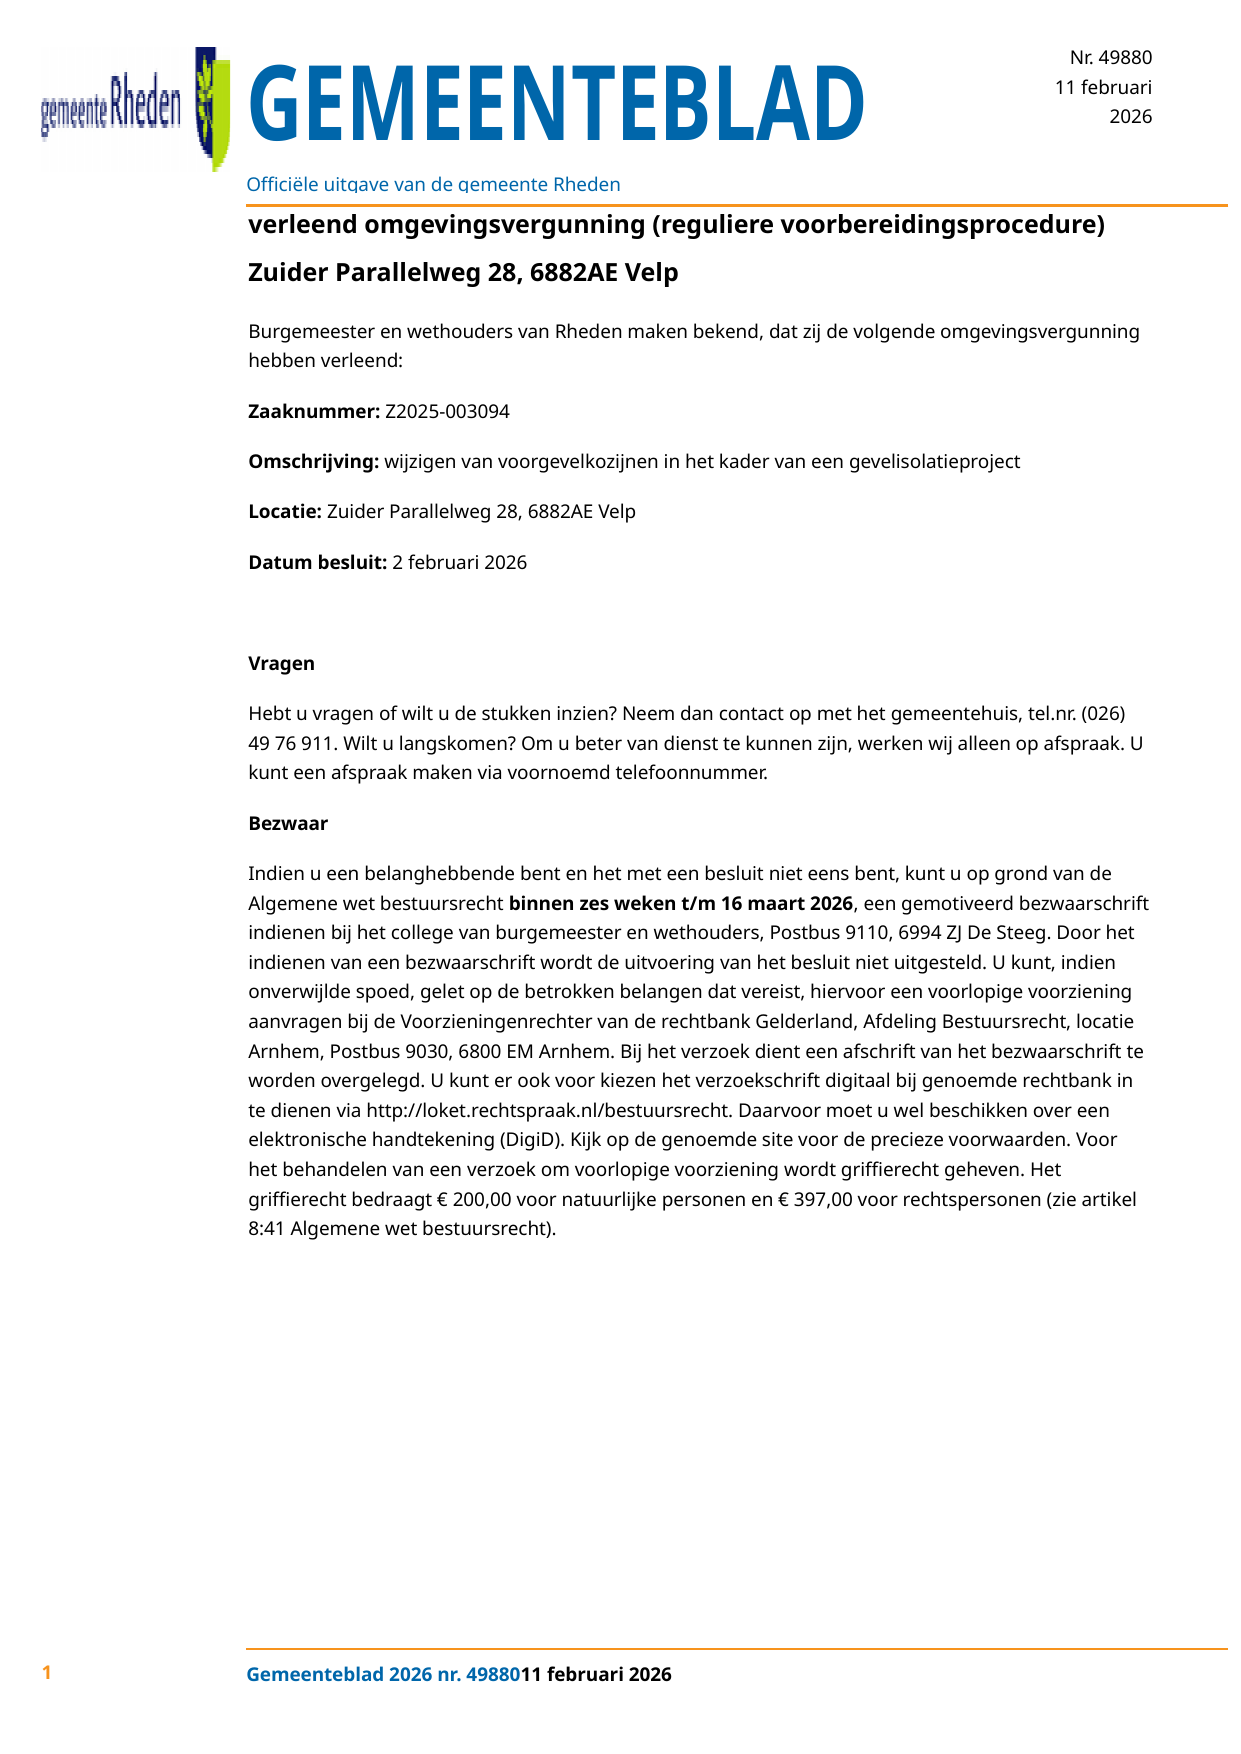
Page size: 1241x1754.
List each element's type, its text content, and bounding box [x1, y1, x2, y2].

picture [41, 47, 231, 172]
text Indien u een belanghebbende bent en het met een besluit niet eens bent, kunt u op grond van de Algemene wet bestuursrecht binnen zes weken t/m 16 maart 2026, een gemotiveerd bezwaarschrift indienen bij het college van burgemeester en wethouders, Postbus 9110, 6994 ZJ De Steeg. Door het indienen van een bezwaarschrift wordt de uitvoering van het besluit niet uitgesteld. U kunt, indien onverwijlde spoed, gelet op de betrokken belangen dat vereist, hiervoor een voorlopige voorziening aanvragen bij de Voorzieningenrechter van de rechtbank Gelderland, Afdeling Bestuursrecht, locatie Arnhem, Postbus 9030, 6800 EM Arnhem. Bij het verzoek dient een afschrift van het bezwaarschrift te worden overgelegd. U kunt er ook voor kiezen het verzoekschrift digitaal bij genoemde rechtbank in te dienen via http://loket.rechtspraak.nl/bestuursrecht. Daarvoor moet u wel beschikken over een elektronische handtekening (DigiD). Kijk op de genoemde site voor de precieze voorwaarden. Voor het behandelen van een verzoek om voorlopige voorziening wordt griffierecht geheven. Het griffierecht bedraagt € 200,00 voor natuurlijke personen en € 397,00 voor rechtspersonen (zie artikel 8:41 Algemene wet bestuursrecht). [248, 860, 1152, 1241]
text Omschrijving: wijzigen van voorgevelkozijnen in het kader van een gevelisolatieproject [248, 448, 1152, 474]
text Vragen [248, 650, 1152, 676]
text Bezwaar [248, 810, 1152, 836]
text Zaaknummer: Z2025-003094 [248, 398, 1152, 424]
text Hebt u vragen of wilt u de stukken inzien? Neem dan contact op met het gemeentehuis, tel.nr. (026) 49 76 911. Wilt u langskomen? Om u beter van dienst te kunnen zijn, werken wij alleen op afspraak. U kunt een afspraak maken via voornoemd telefoonnummer. [248, 700, 1152, 785]
text Burgemeester en wethouders van Rheden maken bekend, dat zij de volgende omgevingsvergunning hebben verleend: [248, 318, 1152, 373]
text Locatie: Zuider Parallelweg 28, 6882AE Velp [248, 499, 1152, 524]
text verleend omgevingsvergunning (reguliere voorbereidingsprocedure) Zuider Parallelweg 28, 6882AE Velp [248, 207, 1152, 288]
text Datum besluit: 2 februari 2026 [248, 549, 1152, 575]
